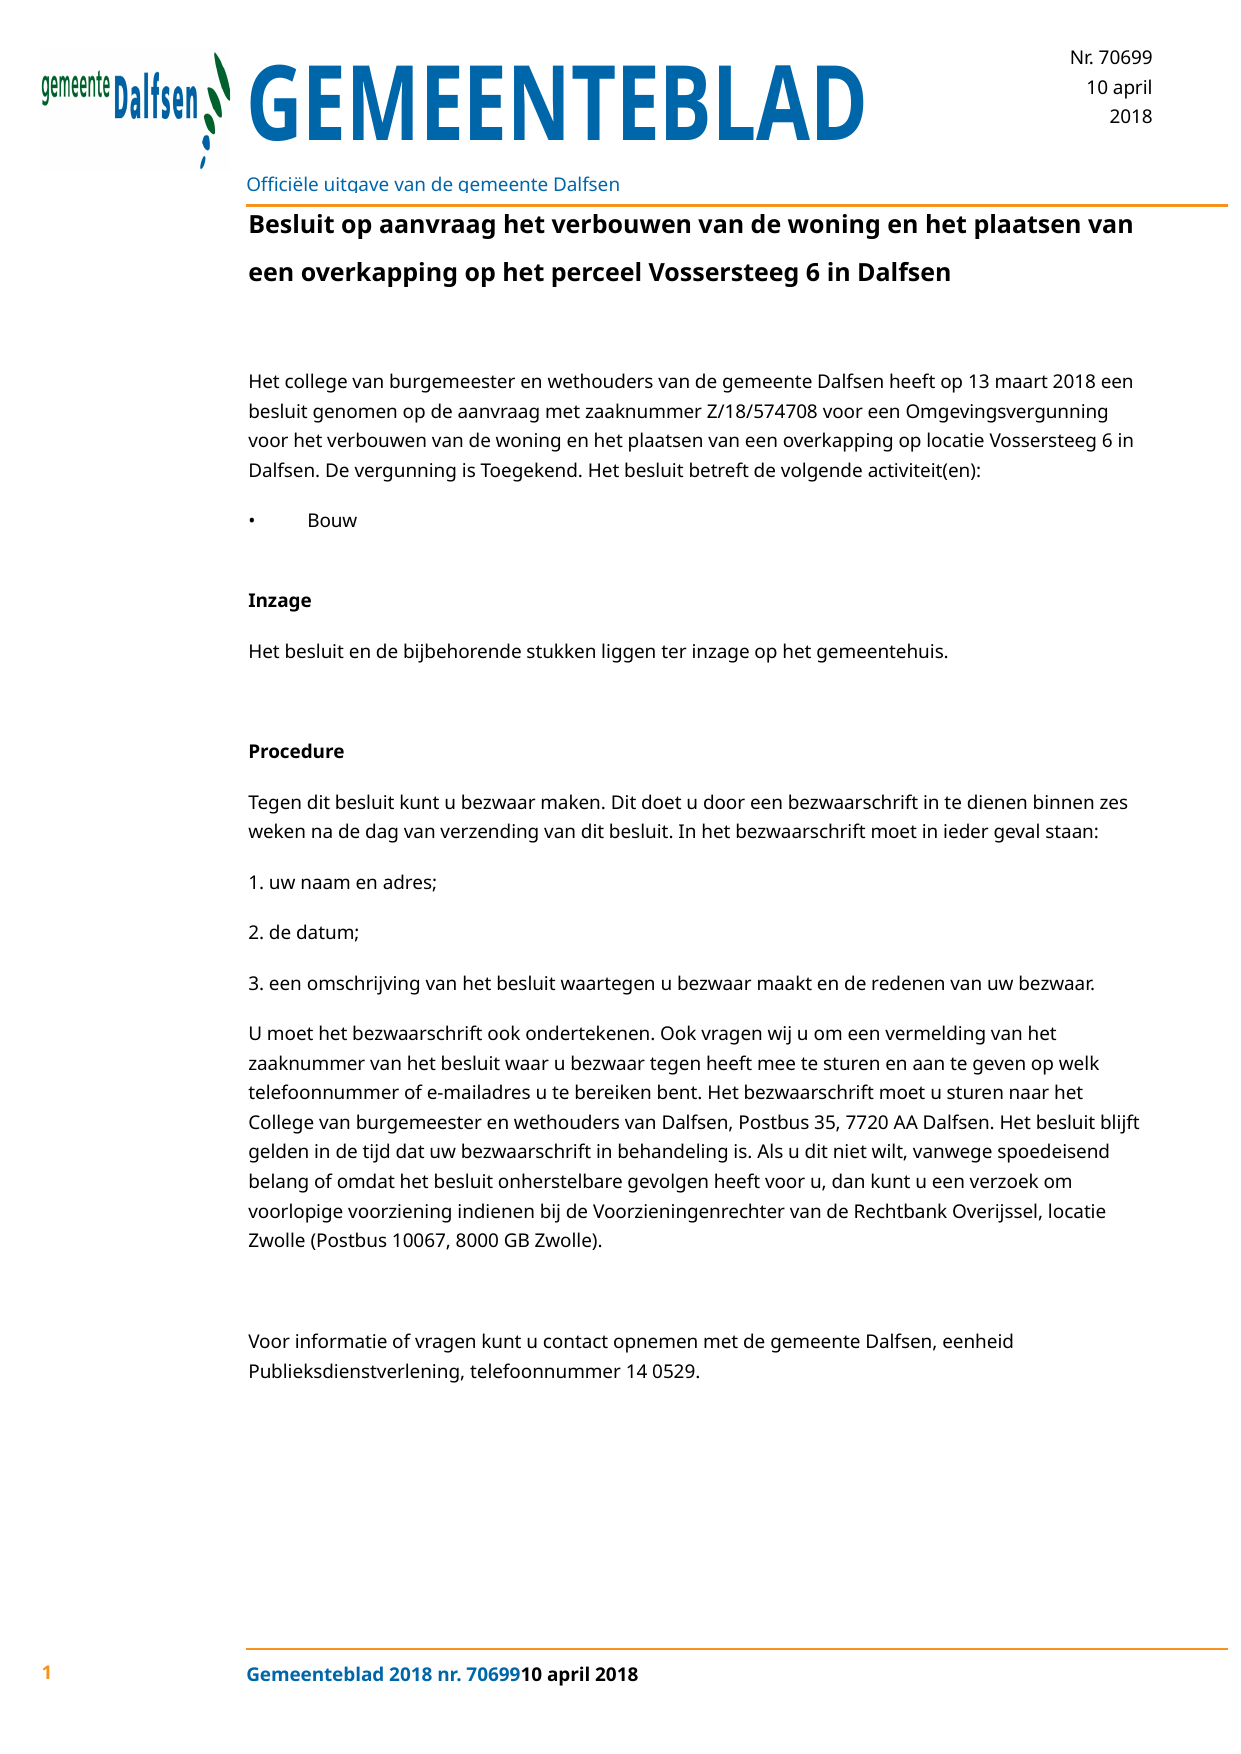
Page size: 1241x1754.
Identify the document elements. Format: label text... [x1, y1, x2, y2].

list Bouw [248, 507, 1152, 533]
text Voor informatie of vragen kunt u contact opnemen met de gemeente Dalfsen, eenheid Publieksdienstverlening, telefoonnummer 14 0529. [248, 1328, 1152, 1384]
text Tegen dit besluit kunt u bezwaar maken. Dit doet u door een bezwaarschrift in te dienen binnen zes weken na de dag van verzending van dit besluit. In het bezwaarschrift moet in ieder geval staan: [248, 789, 1152, 844]
text U moet het bezwaarschrift ook ondertekenen. Ook vragen wij u om een vermelding van het zaaknummer van het besluit waar u bezwaar tegen heeft mee te sturen en aan te geven op welk telefoonnummer of e-mailadres u te bereiken bent. Het bezwaarschrift moet u sturen naar het College van burgemeester en wethouders van Dalfsen, Postbus 35, 7720 AA Dalfsen. Het besluit blijft gelden in de tijd dat uw bezwaarschrift in behandeling is. Als u dit niet wilt, vanwege spoedeisend belang of omdat het besluit onherstelbare gevolgen heeft voor u, dan kunt u een verzoek om voorlopige voorziening indienen bij de Voorzieningenrechter van de Rechtbank Overijssel, locatie Zwolle (Postbus 10067, 8000 GB Zwolle). [248, 1020, 1152, 1253]
picture [41, 47, 231, 172]
text Het besluit en de bijbehorende stukken liggen ter inzage op het gemeentehuis. [248, 638, 1152, 664]
text Inzage [248, 587, 1152, 613]
text 3. een omschrijving van het besluit waartegen u bezwaar maakt en de redenen van uw bezwaar. [248, 970, 1152, 996]
text Besluit op aanvraag het verbouwen van de woning en het plaatsen van een overkapping op het perceel Vossersteeg 6 in Dalfsen [248, 207, 1152, 288]
text Het college van burgemeester en wethouders van de gemeente Dalfsen heeft op 13 maart 2018 een besluit genomen op de aanvraag met zaaknummer Z/18/574708 voor een Omgevingsvergunning voor het verbouwen van de woning en het plaatsen van een overkapping op locatie Vossersteeg 6 in Dalfsen. De vergunning is Toegekend. Het besluit betreft de volgende activiteit(en): [248, 368, 1152, 483]
text 1. uw naam en adres; [248, 869, 1152, 895]
text Procedure [248, 739, 1152, 764]
text 2. de datum; [248, 919, 1152, 945]
